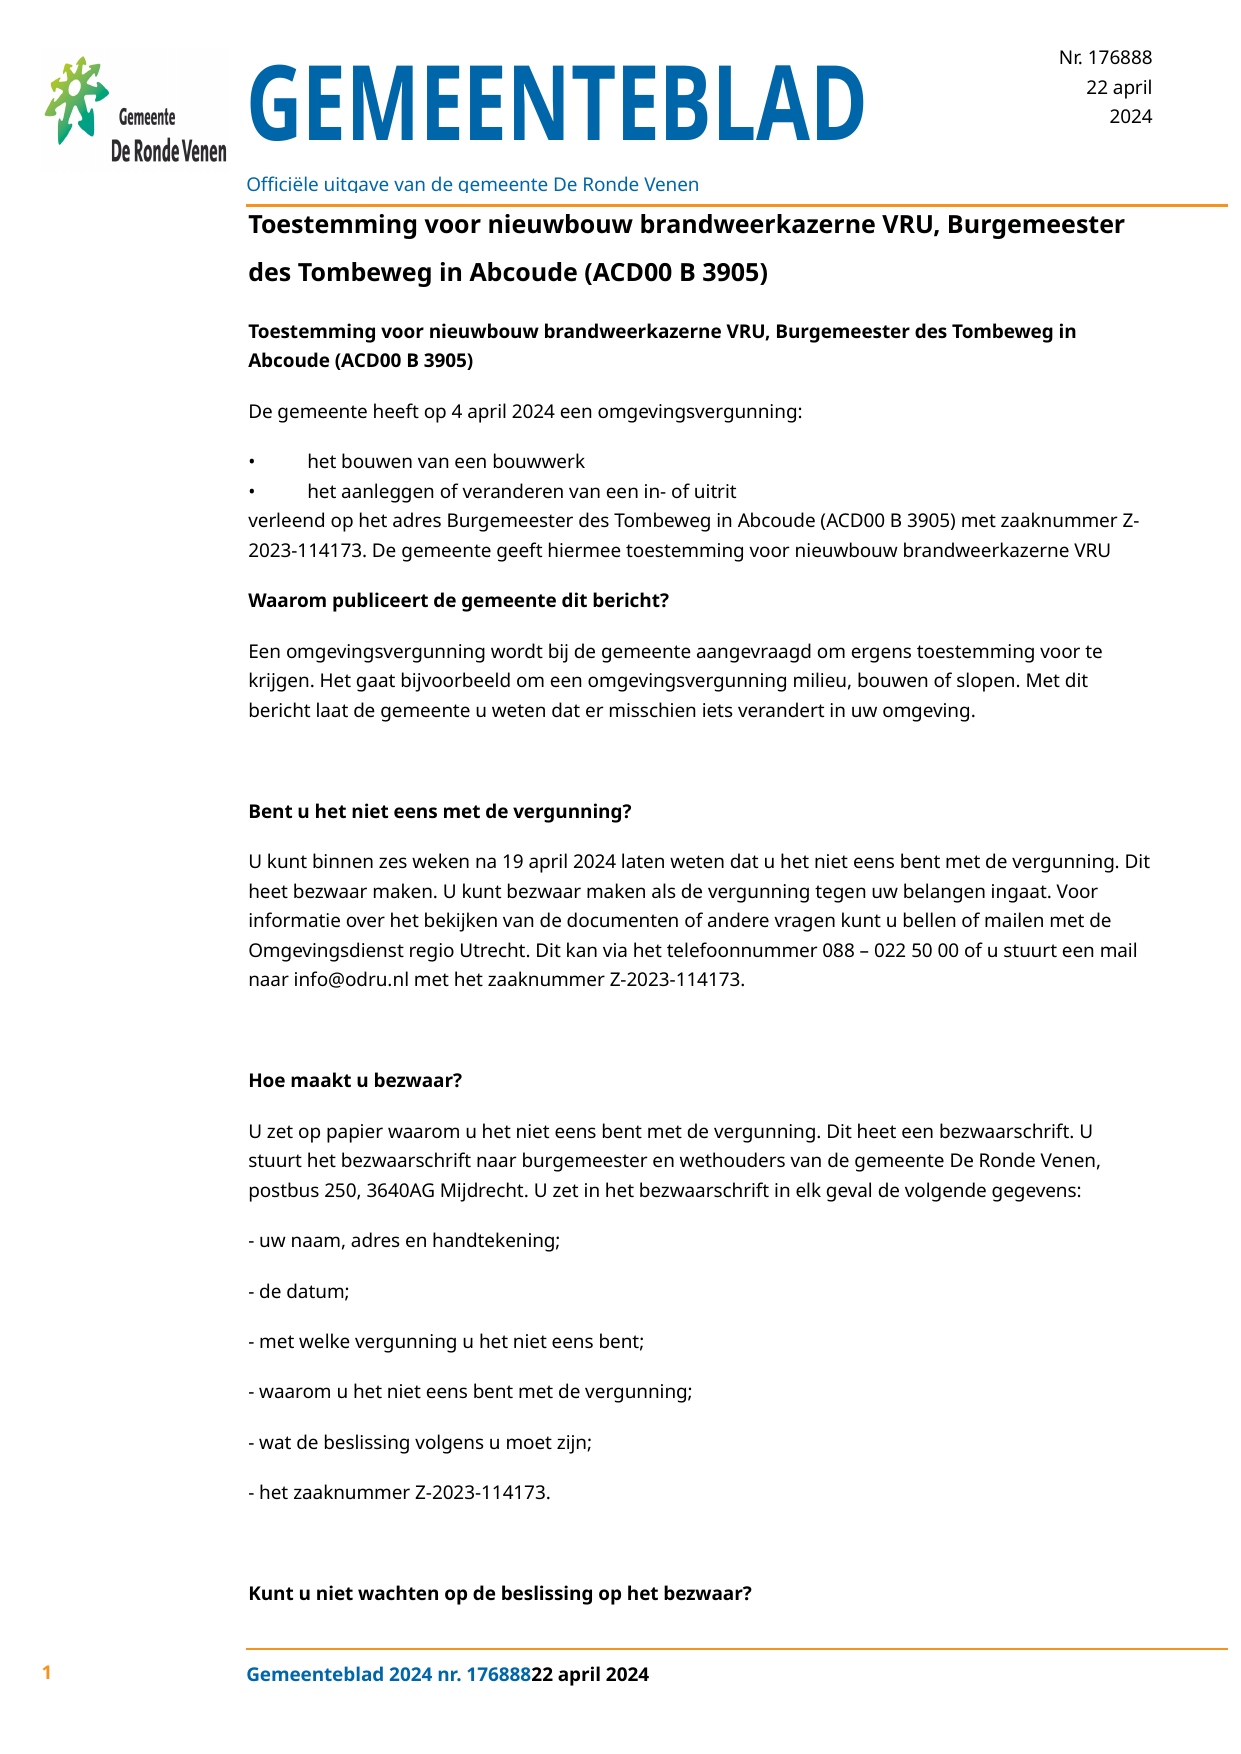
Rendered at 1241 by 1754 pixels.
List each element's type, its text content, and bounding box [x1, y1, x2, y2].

text - uw naam, adres en handtekening; [248, 1227, 1152, 1253]
list het bouwen van een bouwwerk [248, 448, 1152, 474]
text U zet op papier waarom u het niet eens bent met de vergunning. Dit heet een bezwaarschrift. U stuurt het bezwaarschrift naar burgemeester en wethouders van de gemeente De Ronde Venen, postbus 250, 3640AG Mijdrecht. U zet in het bezwaarschrift in elk geval de volgende gegevens: [248, 1118, 1152, 1203]
text Waarom publiceert de gemeente dit bericht? [248, 587, 1152, 613]
text - het zaaknummer Z-2023-114173. [248, 1479, 1152, 1505]
text Een omgevingsvergunning wordt bij de gemeente aangevraagd om ergens toestemming voor te krijgen. Het gaat bijvoorbeeld om een omgevingsvergunning milieu, bouwen of slopen. Met dit bericht laat de gemeente u weten dat er misschien iets verandert in uw omgeving. [248, 638, 1152, 723]
list het aanleggen of veranderen van een in- of uitrit [248, 478, 1152, 504]
text - wat de beslissing volgens u moet zijn; [248, 1429, 1152, 1455]
text - met welke vergunning u het niet eens bent; [248, 1328, 1152, 1354]
text Toestemming voor nieuwbouw brandweerkazerne VRU, Burgemeester des Tombeweg in Abcoude (ACD00 B 3905) [248, 207, 1152, 288]
text - de datum; [248, 1278, 1152, 1304]
text Bent u het niet eens met de vergunning? [248, 798, 1152, 824]
text verleend op het adres Burgemeester des Tombeweg in Abcoude (ACD00 B 3905) met zaaknummer Z-2023-114173. De gemeente geeft hiermee toestemming voor nieuwbouw brandweerkazerne VRU [248, 507, 1152, 563]
picture [41, 47, 231, 172]
text Kunt u niet wachten op de beslissing op het bezwaar? [248, 1580, 1152, 1606]
text U kunt binnen zes weken na 19 april 2024 laten weten dat u het niet eens bent met de vergunning. Dit heet bezwaar maken. U kunt bezwaar maken als de vergunning tegen uw belangen ingaat. Voor informatie over het bekijken van de documenten of andere vragen kunt u bellen of mailen met de Omgevingsdienst regio Utrecht. Dit kan via het telefoonnummer 088 – 022 50 00 of u stuurt een mail naar info@odru.nl met het zaaknummer Z-2023-114173. [248, 848, 1152, 992]
text Toestemming voor nieuwbouw brandweerkazerne VRU, Burgemeester des Tombeweg in Abcoude (ACD00 B 3905) [248, 318, 1152, 373]
text De gemeente heeft op 4 april 2024 een omgevingsvergunning: [248, 398, 1152, 424]
text - waarom u het niet eens bent met de vergunning; [248, 1379, 1152, 1404]
text Hoe maakt u bezwaar? [248, 1067, 1152, 1093]
